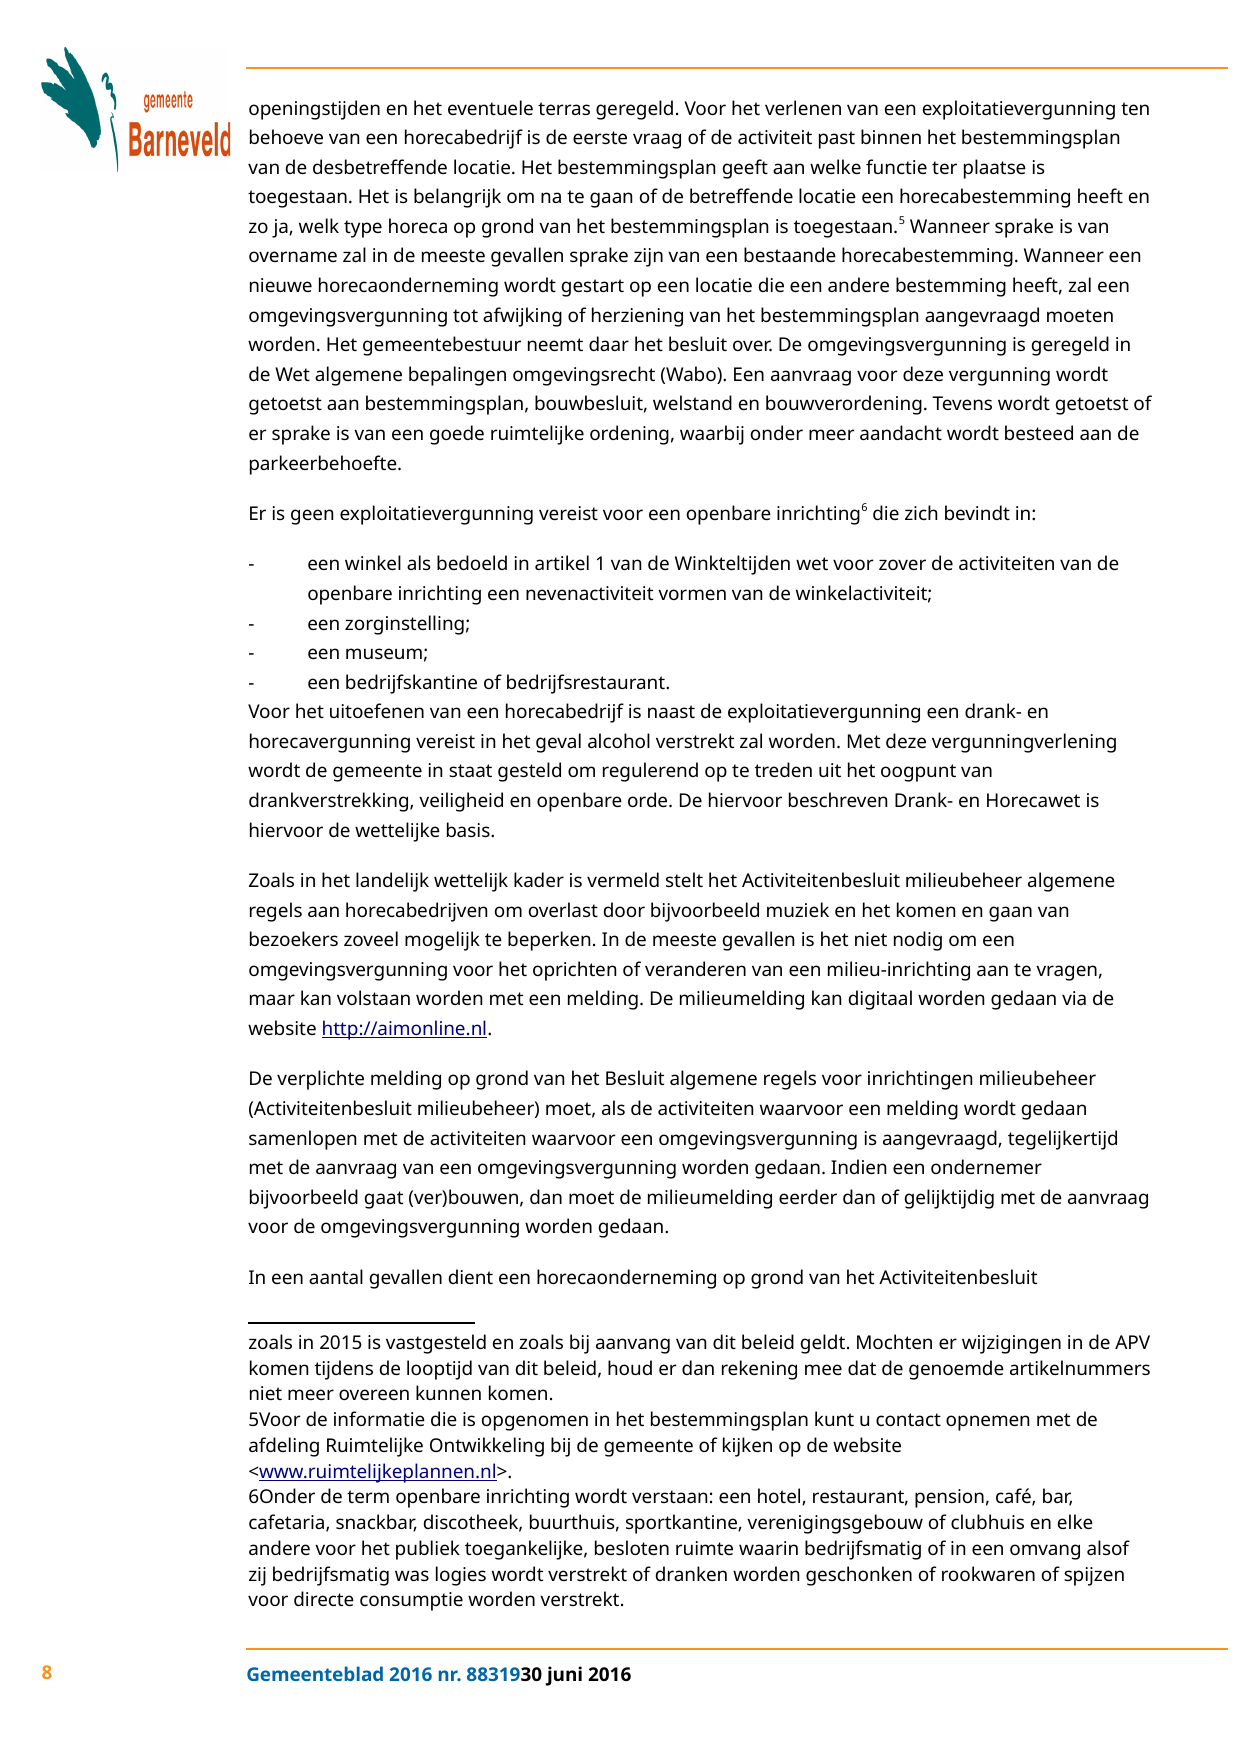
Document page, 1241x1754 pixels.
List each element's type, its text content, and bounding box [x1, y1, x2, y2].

list een winkel als bedoeld in artikel 1 van de Winkteltijden wet voor zover de activiteiten van de openbare inrichting een nevenactiviteit vormen van de winkelactiviteit; [248, 551, 1152, 606]
text Voor de informatie die is opgenomen in het bestemmingsplan kunt u contact opnemen met de afdeling Ruimtelijke Ontwikkeling bij de gemeente of kijken op de website <www.ruimtelijkeplannen.nl>. [248, 1406, 1152, 1483]
text Onder de term openbare inrichting wordt verstaan: een hotel, restaurant, pension, café, bar, cafetaria, snackbar, discotheek, buurthuis, sportkantine, verenigingsgebouw of clubhuis en elke andere voor het publiek toegankelijke, besloten ruimte waarin bedrijfsmatig of in een omvang alsof zij bedrijfsmatig was logies wordt verstrekt of dranken worden geschonken of rookwaren of spijzen voor directe consumptie worden verstrekt. [248, 1483, 1152, 1612]
text Zoals in het landelijk wettelijk kader is vermeld stelt het Activiteitenbesluit milieubeheer algemene regels aan horecabedrijven om overlast door bijvoorbeeld muziek en het komen en gaan van bezoekers zoveel mogelijk te beperken. In de meeste gevallen is het niet nodig om een omgevingsvergunning voor het oprichten of veranderen van een milieu-inrichting aan te vragen, maar kan volstaan worden met een melding. De milieumelding kan digitaal worden gedaan via de website http://aimonline.nl. [248, 867, 1152, 1041]
text Er is geen exploitatievergunning vereist voor een openbare inrichting die zich bevindt in: [248, 500, 1152, 526]
picture [41, 47, 231, 172]
text De verplichte melding op grond van het Besluit algemene regels voor inrichtingen milieubeheer (Activiteitenbesluit milieubeheer) moet, als de activiteiten waarvoor een melding wordt gedaan samenlopen met de activiteiten waarvoor een omgevingsvergunning is aangevraagd, tegelijkertijd met de aanvraag van een omgevingsvergunning worden gedaan. Indien een ondernemer bijvoorbeeld gaat (ver)bouwen, dan moet de milieumelding eerder dan of gelijktijdig met de aanvraag voor de omgevingsvergunning worden gedaan. [248, 1066, 1152, 1239]
text zoals in 2015 is vastgesteld en zoals bij aanvang van dit beleid geldt. Mochten er wijzigingen in de APV komen tijdens de looptijd van dit beleid, houd er dan rekening mee dat de genoemde artikelnummers niet meer overeen kunnen komen. [248, 1329, 1152, 1406]
text openingstijden en het eventuele terras geregeld. Voor het verlenen van een exploitatievergunning ten behoeve van een horecabedrijf is de eerste vraag of de activiteit past binnen het bestemmingsplan van de desbetreffende locatie. Het bestemmingsplan geeft aan welke functie ter plaatse is toegestaan. Het is belangrijk om na te gaan of de betreffende locatie een horecabestemming heeft en zo ja, welk type horeca op grond van het bestemmingsplan is toegestaan. Wanneer sprake is van overname zal in de meeste gevallen sprake zijn van een bestaande horecabestemming. Wanneer een nieuwe horecaonderneming wordt gestart op een locatie die een andere bestemming heeft, zal een omgevingsvergunning tot afwijking of herziening van het bestemmingsplan aangevraagd moeten worden. Het gemeentebestuur neemt daar het besluit over. De omgevingsvergunning is geregeld in de Wet algemene bepalingen omgevingsrecht (Wabo). Een aanvraag voor deze vergunning wordt getoetst aan bestemmingsplan, bouwbesluit, welstand en bouwverordening. Tevens wordt getoetst of er sprake is van een goede ruimtelijke ordening, waarbij onder meer aandacht wordt besteed aan de parkeerbehoefte. [248, 95, 1152, 476]
text In een aantal gevallen dient een horecaonderneming op grond van het Activiteitenbesluit [248, 1264, 1152, 1290]
list een zorginstelling; [248, 610, 1152, 636]
text Voor het uitoefenen van een horecabedrijf is naast de exploitatievergunning een drank- en horecavergunning vereist in het geval alcohol verstrekt zal worden. Met deze vergunningverlening wordt de gemeente in staat gesteld om regulerend op te treden uit het oogpunt van drankverstrekking, veiligheid en openbare orde. De hiervoor beschreven Drank- en Horecawet is hiervoor de wettelijke basis. [248, 698, 1152, 843]
list een museum; [248, 639, 1152, 665]
list een bedrijfskantine of bedrijfsrestaurant. [248, 669, 1152, 695]
